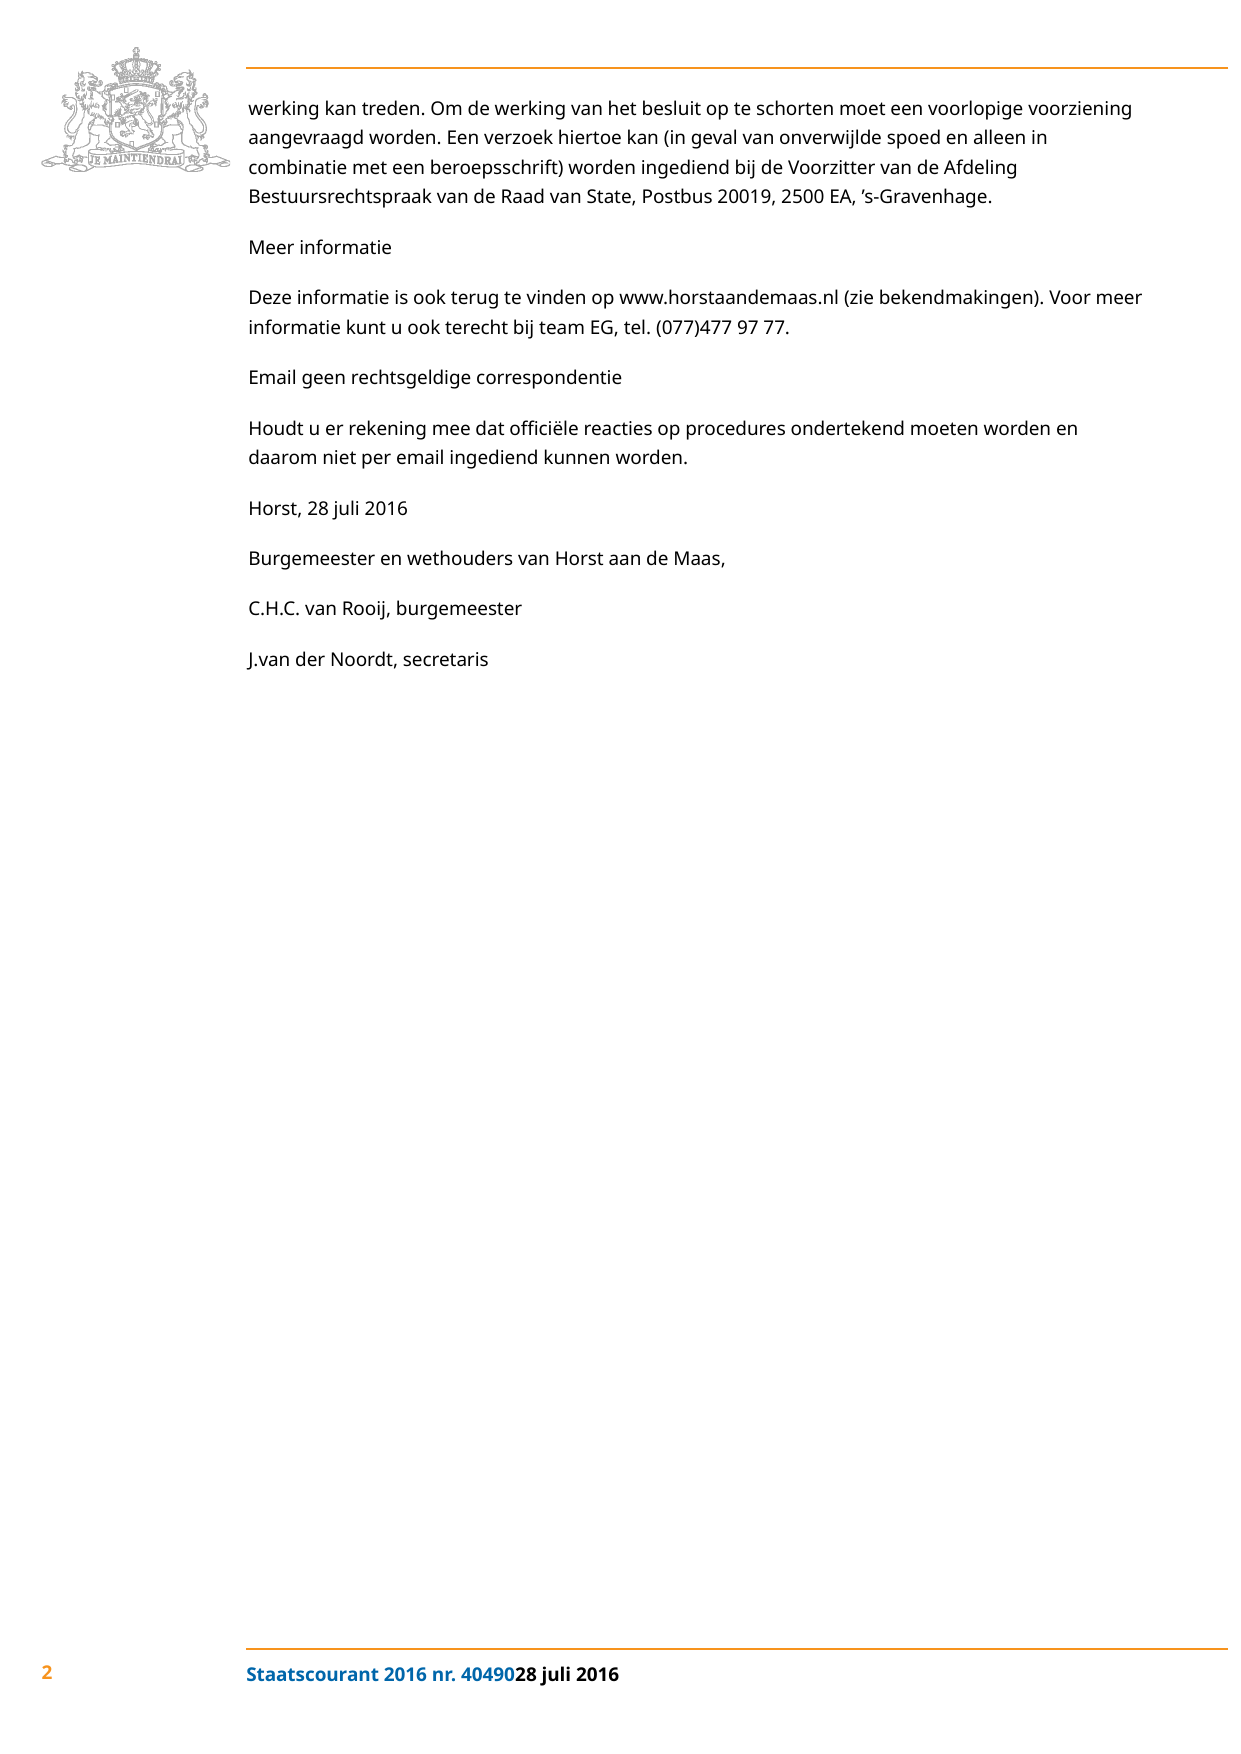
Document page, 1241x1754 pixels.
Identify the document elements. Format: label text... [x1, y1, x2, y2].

text J.van der Noordt, secretaris [248, 646, 1152, 672]
text C.H.C. van Rooij, burgemeester [248, 596, 1152, 621]
text werking kan treden. Om de werking van het besluit op te schorten moet een voorlopige voorziening aangevraagd worden. Een verzoek hiertoe kan (in geval van onverwijlde spoed en alleen in combinatie met een beroepsschrift) worden ingediend bij de Voorzitter van de Afdeling Bestuursrechtspraak van de Raad van State, Postbus 20019, 2500 EA, ’s-Gravenhage. [248, 95, 1152, 209]
text Burgemeester en wethouders van Horst aan de Maas, [248, 545, 1152, 571]
picture [41, 47, 231, 172]
text Horst, 28 juli 2016 [248, 495, 1152, 521]
text Email geen rechtsgeldige correspondentie [248, 364, 1152, 390]
text Houdt u er rekening mee dat officiële reacties op procedures ondertekend moeten worden en daarom niet per email ingediend kunnen worden. [248, 415, 1152, 470]
text Meer informatie [248, 234, 1152, 260]
text Deze informatie is ook terug te vinden op www.horstaandemaas.nl (zie bekendmakingen). Voor meer informatie kunt u ook terecht bij team EG, tel. (077)477 97 77. [248, 284, 1152, 340]
